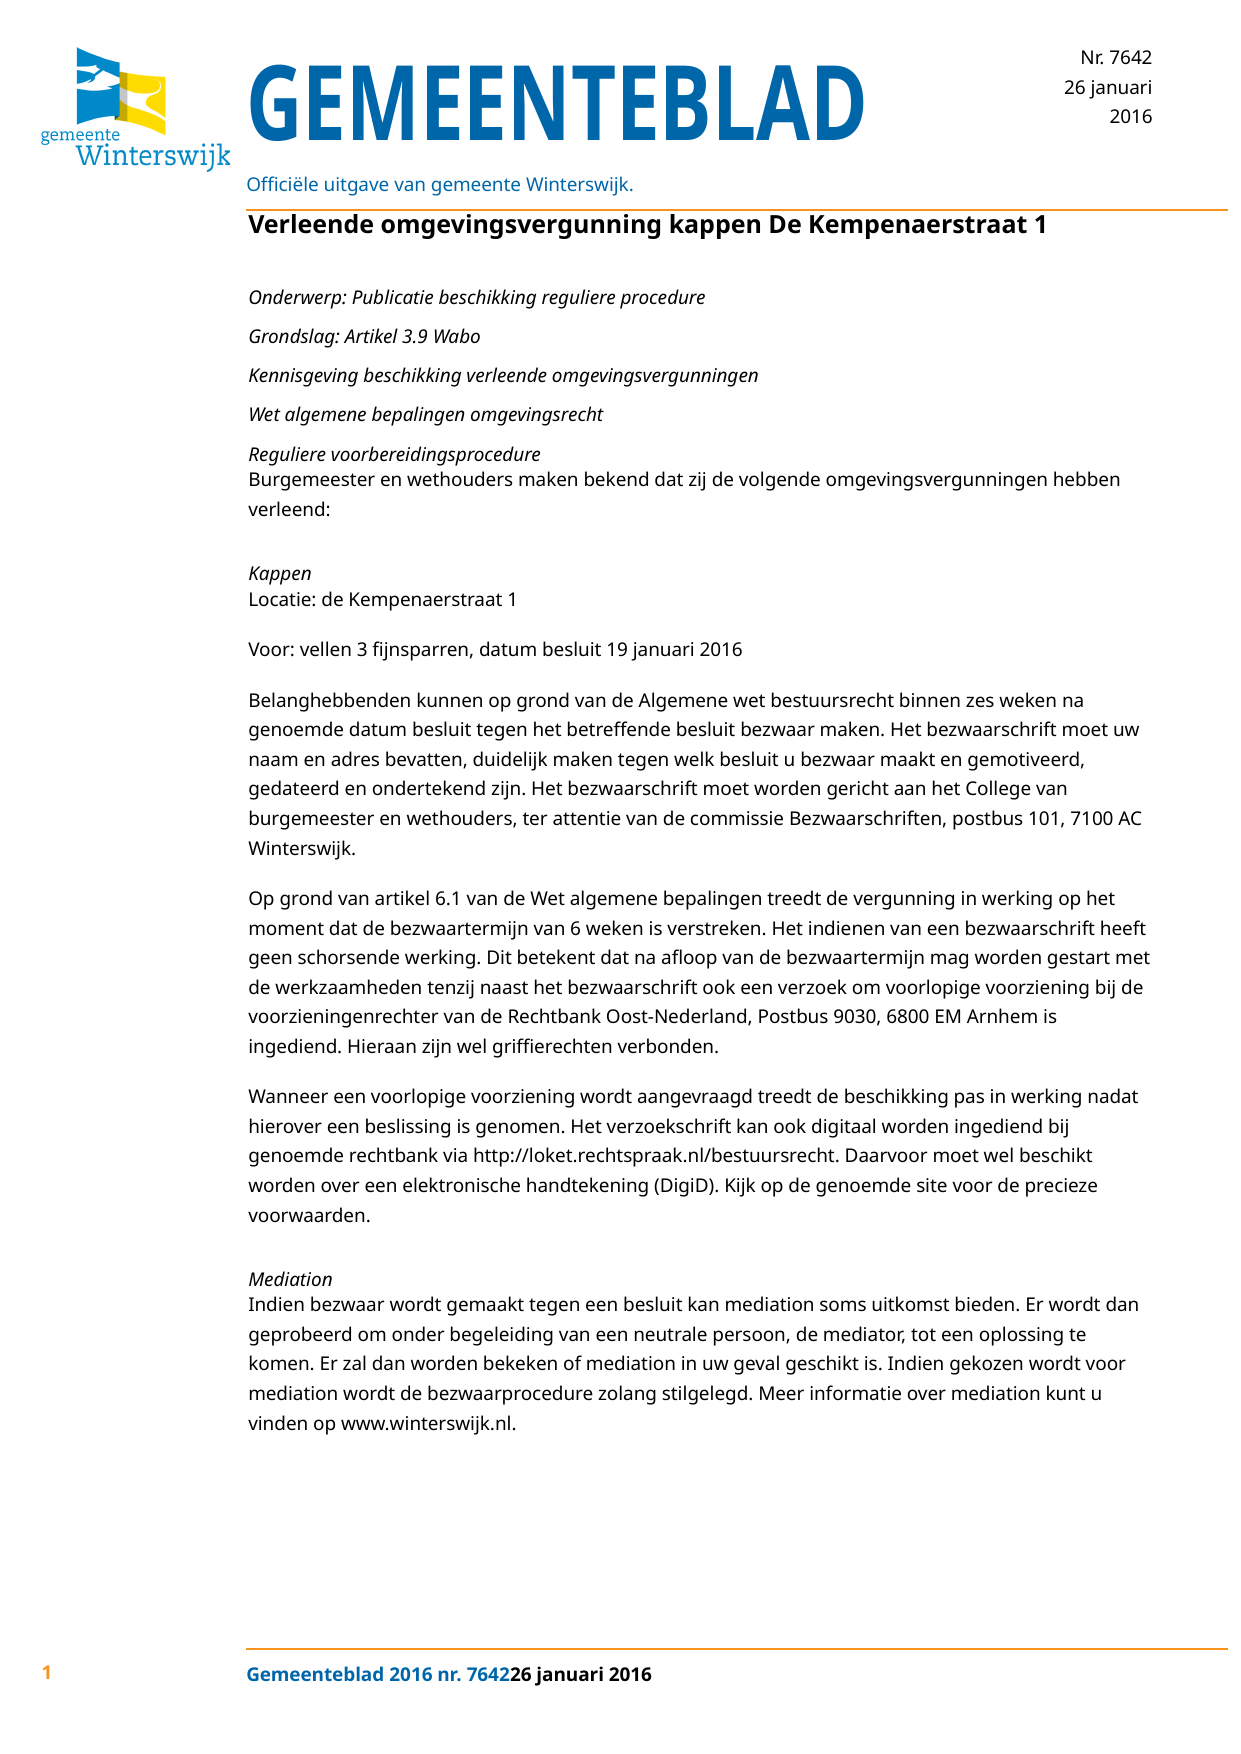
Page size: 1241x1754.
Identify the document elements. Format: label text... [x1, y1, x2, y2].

text Mediation [248, 1266, 1152, 1291]
picture [225, 153, 231, 162]
text Onderwerp: Publicatie beschikking reguliere procedure [248, 284, 1152, 309]
text Voor: vellen 3 fijnsparren, datum besluit 19 januari 2016 [248, 636, 1152, 662]
text Kennisgeving beschikking verleende omgevingsvergunningen [248, 362, 1152, 388]
text Burgemeester en wethouders maken bekend dat zij de volgende omgevingsvergunningen hebben verleend: [248, 467, 1152, 522]
text Grondslag: Artikel 3.9 Wabo [248, 323, 1152, 349]
text Op grond van artikel 6.1 van de Wet algemene bepalingen treedt de vergunning in werking op het moment dat de bezwaartermijn van 6 weken is verstreken. Het indienen van een bezwaarschrift heeft geen schorsende werking. Dit betekent dat na afloop van de bezwaartermijn mag worden gestart met de werkzaamheden tenzij naast het bezwaarschrift ook een verzoek om voorlopige voorziening bij de voorzieningenrechter van de Rechtbank Oost-Nederland, Postbus 9030, 6800 EM Arnhem is ingediend. Hieraan zijn wel griffierechten verbonden. [248, 885, 1152, 1059]
picture [41, 47, 231, 172]
text Indien bezwaar wordt gemaakt tegen een besluit kan mediation soms uitkomst bieden. Er wordt dan geprobeerd om onder begeleiding van een neutrale persoon, de mediator, tot een oplossing te komen. Er zal dan worden bekeken of mediation in uw geval geschikt is. Indien gekozen wordt voor mediation wordt de bezwaarprocedure zolang stilgelegd. Meer informatie over mediation kunt u vinden op www.winterswijk.nl. [248, 1291, 1152, 1436]
text Locatie: de Kempenaerstraat 1 [248, 586, 1152, 612]
text Belanghebbenden kunnen op grond van de Algemene wet bestuursrecht binnen zes weken na genoemde datum besluit tegen het betreffende besluit bezwaar maken. Het bezwaarschrift moet uw naam en adres bevatten, duidelijk maken tegen welk besluit u bezwaar maakt en gemotiveerd, gedateerd en ondertekend zijn. Het bezwaarschrift moet worden gericht aan het College van burgemeester en wethouders, ter attentie van de commissie Bezwaarschriften, postbus 101, 7100 AC Winterswijk. [248, 687, 1152, 860]
text Verleende omgevingsvergunning kappen De Kempenaerstraat 1 [248, 211, 1152, 241]
text Wet algemene bepalingen omgevingsrecht [248, 402, 1152, 427]
text Kappen [248, 560, 1152, 586]
text Wanneer een voorlopige voorziening wordt aangevraagd treedt de beschikking pas in werking nadat hierover een beslissing is genomen. Het verzoekschrift kan ook digitaal worden ingediend bij genoemde rechtbank via http://loket.rechtspraak.nl/bestuursrecht. Daarvoor moet wel beschikt worden over een elektronische handtekening (DigiD). Kijk op de genoemde site voor de precieze voorwaarden. [248, 1083, 1152, 1227]
text Reguliere voorbereidingsprocedure [248, 441, 1152, 467]
